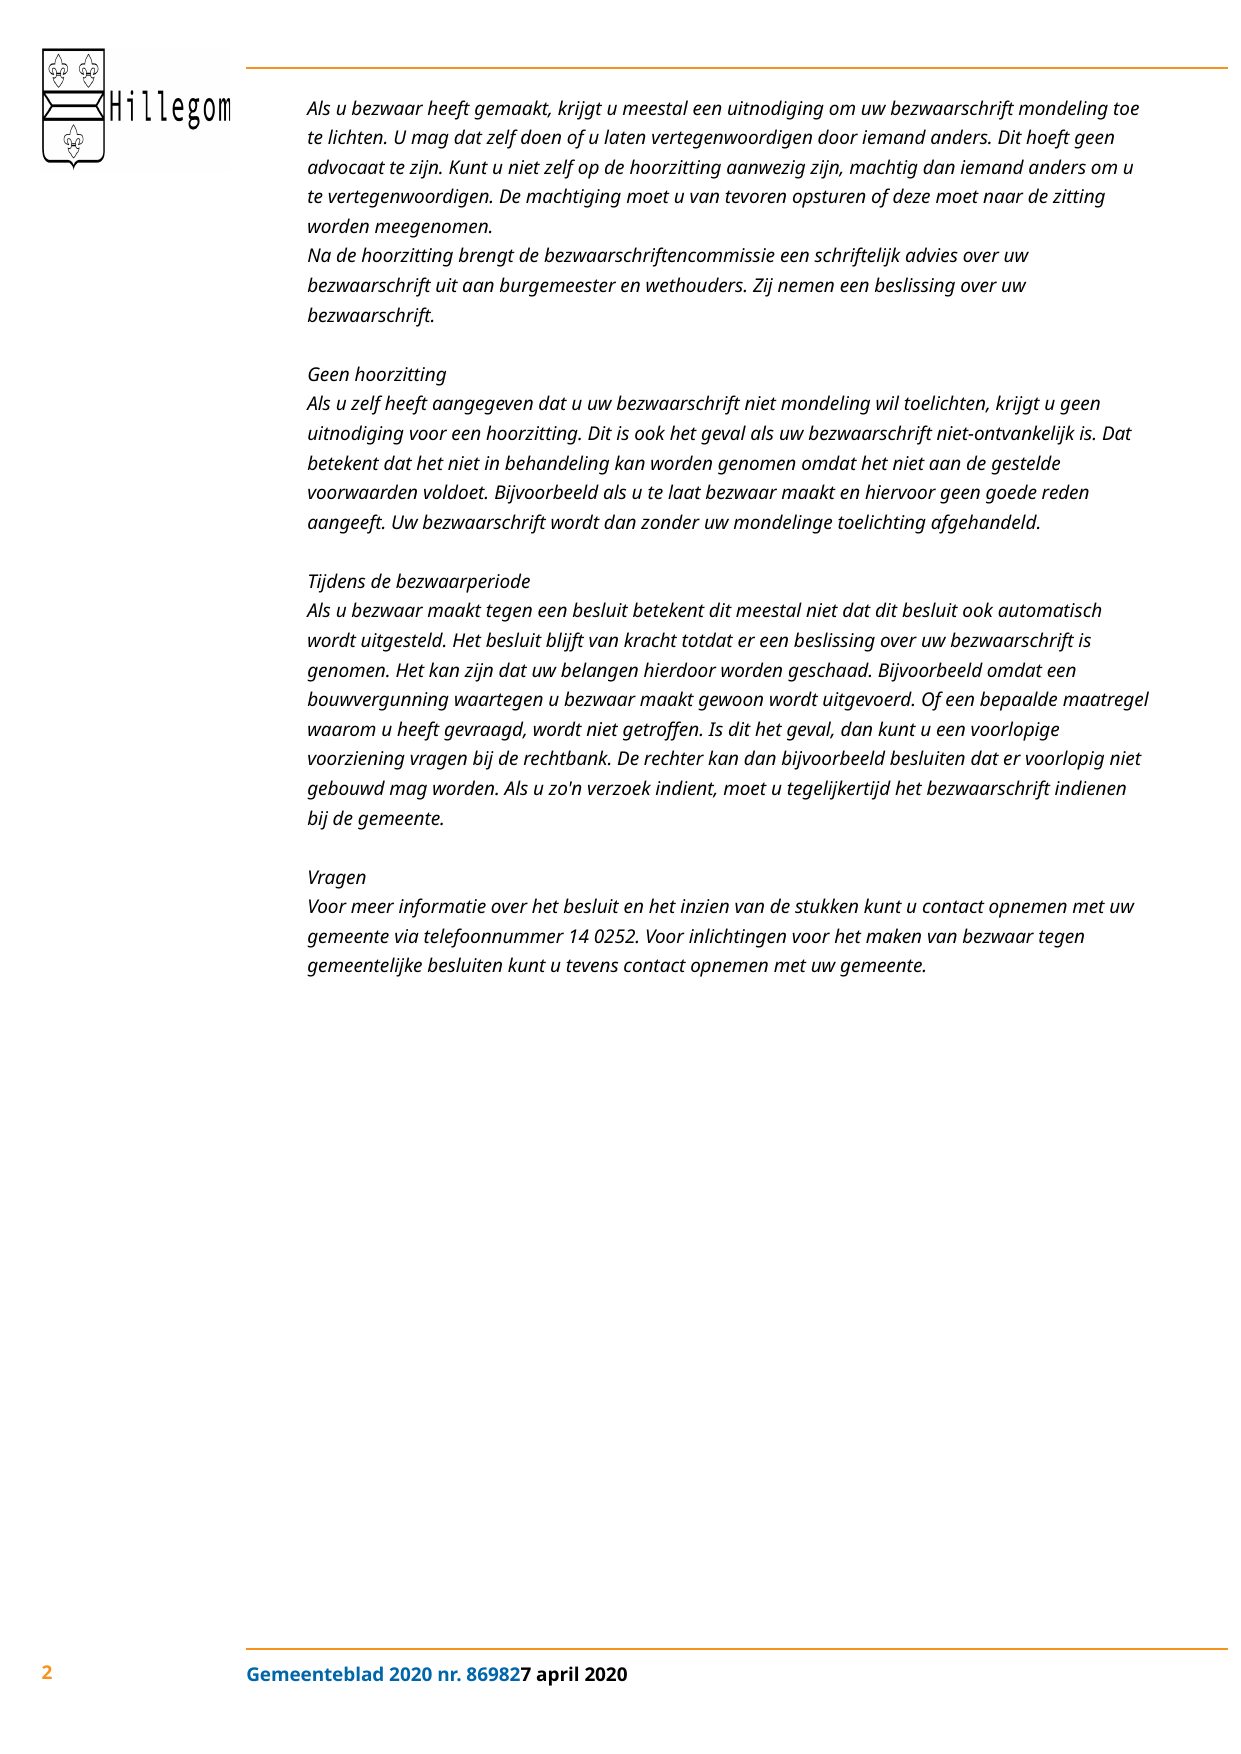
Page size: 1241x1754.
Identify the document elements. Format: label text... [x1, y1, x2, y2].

list Geen hoorzitting [248, 361, 1152, 387]
list Na de hoorzitting brengt de bezwaarschriftencommissie een schriftelijk advies over uw bezwaarschrift uit aan burgemeester en wethouders. Zij nemen een beslissing over uw bezwaarschrift. [248, 243, 1152, 328]
list Tijdens de bezwaarperiode [248, 568, 1152, 594]
list Vragen [248, 864, 1152, 890]
list Voor meer informatie over het besluit en het inzien van de stukken kunt u contact opnemen met uw gemeente via telefoonnummer 14 0252. Voor inlichtingen voor het maken van bezwaar tegen gemeentelijke besluiten kunt u tevens contact opnemen met uw gemeente. [248, 893, 1152, 978]
list Als u bezwaar maakt tegen een besluit betekent dit meestal niet dat dit besluit ook automatisch wordt uitgesteld. Het besluit blijft van kracht totdat er een beslissing over uw bezwaarschrift is genomen. Het kan zijn dat uw belangen hierdoor worden geschaad. Bijvoorbeeld omdat een bouwvergunning waartegen u bezwaar maakt gewoon wordt uitgevoerd. Of een bepaalde maatregel waarom u heeft gevraagd, wordt niet getroffen. Is dit het geval, dan kunt u een voorlopige voorziening vragen bij de rechtbank. De rechter kan dan bijvoorbeeld besluiten dat er voorlopig niet gebouwd mag worden. Als u zo'n verzoek indient, moet u tegelijkertijd het bezwaarschrift indienen bij de gemeente. [248, 598, 1152, 831]
list Als u bezwaar heeft gemaakt, krijgt u meestal een uitnodiging om uw bezwaarschrift mondeling toe te lichten. U mag dat zelf doen of u laten vertegenwoordigen door iemand anders. Dit hoeft geen advocaat te zijn. Kunt u niet zelf op de hoorzitting aanwezig zijn, machtig dan iemand anders om u te vertegenwoordigen. De machtiging moet u van tevoren opsturen of deze moet naar de zitting worden meegenomen. [248, 95, 1152, 239]
list Als u zelf heeft aangegeven dat u uw bezwaarschrift niet mondeling wil toelichten, krijgt u geen uitnodiging voor een hoorzitting. Dit is ook het geval als uw bezwaarschrift niet-ontvankelijk is. Dat betekent dat het niet in behandeling kan worden genomen omdat het niet aan de gestelde voorwaarden voldoet. Bijvoorbeeld als u te laat bezwaar maakt en hiervoor geen goede reden aangeeft. Uw bezwaarschrift wordt dan zonder uw mondelinge toelichting afgehandeld. [248, 391, 1152, 535]
picture [41, 47, 231, 172]
